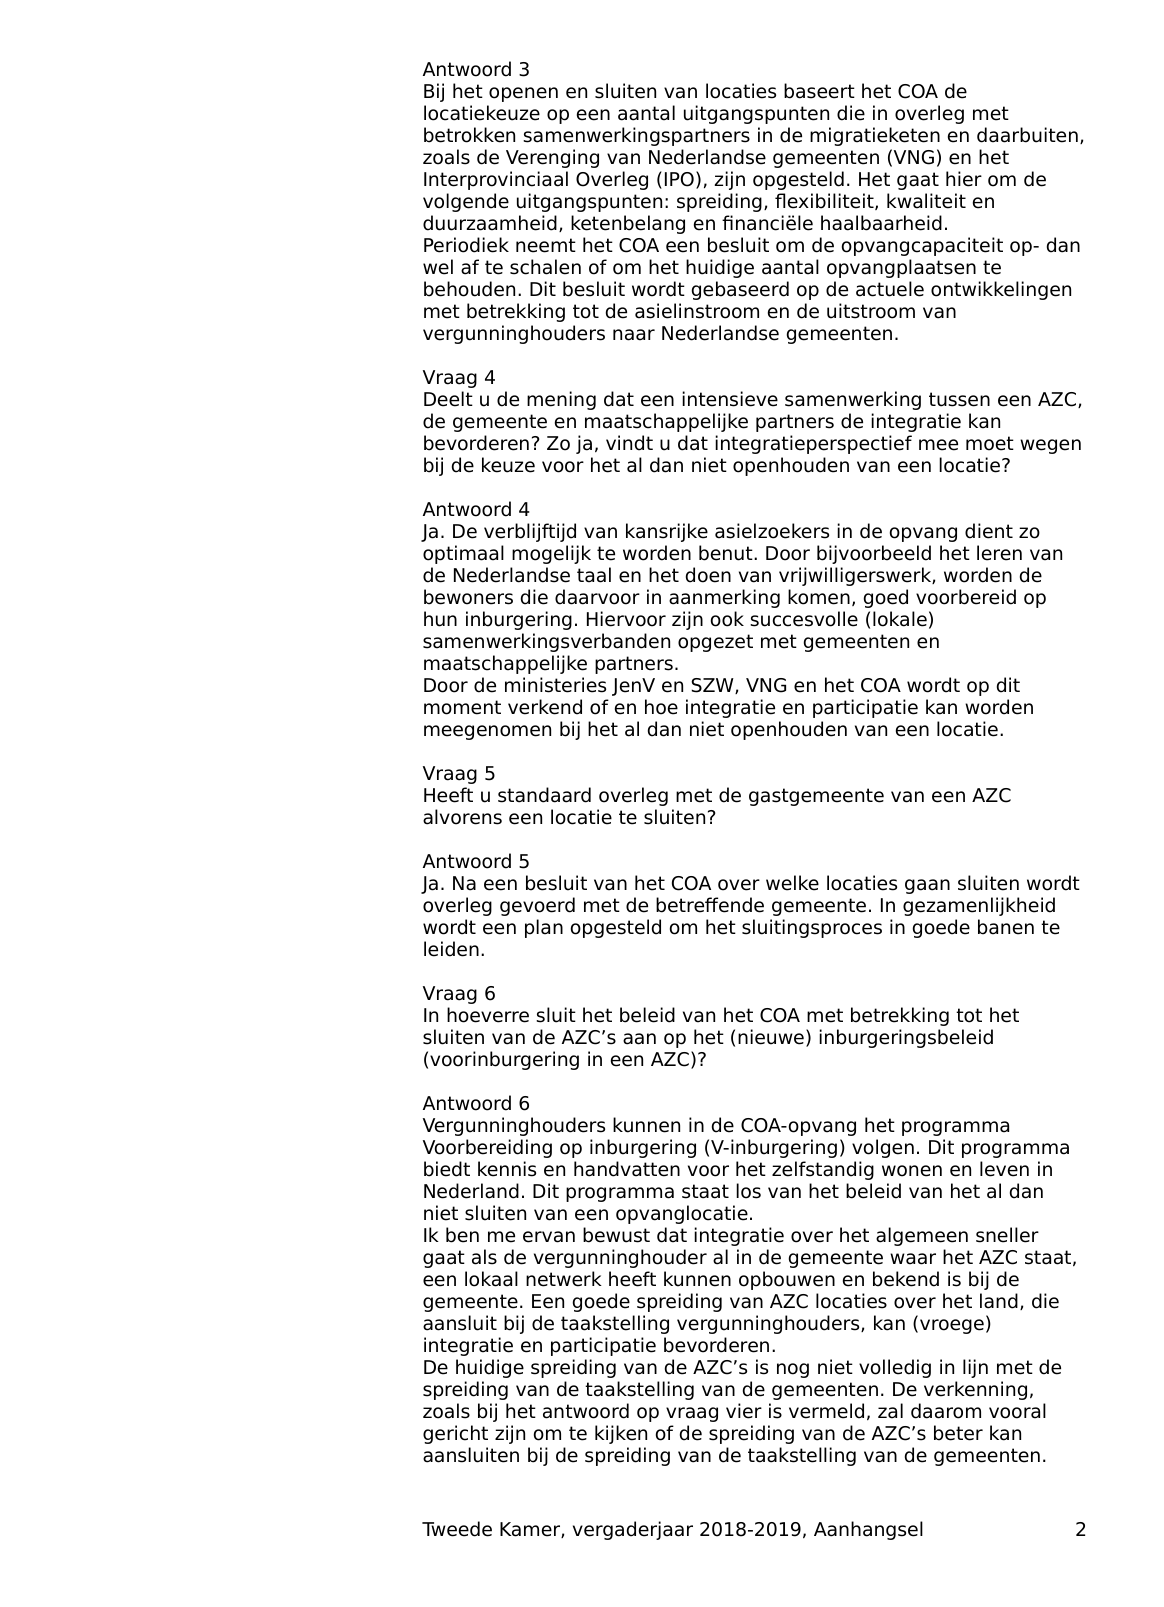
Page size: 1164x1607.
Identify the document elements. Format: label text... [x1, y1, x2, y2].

text De huidige spreiding van de AZC’s is nog niet volledig in lijn met de spreiding van de taakstelling van de gemeenten. De verkenning, zoals bij het antwoord op vraag vier is vermeld, zal daarom vooral gericht zijn om te kijken of de spreiding van de AZC’s beter kan aansluiten bij de spreiding van de taakstelling van de gemeenten. [422, 1357, 1087, 1467]
text Bij het openen en sluiten van locaties baseert het COA de locatiekeuze op een aantal uitgangspunten die in overleg met betrokken samenwerkingspartners in de migratieketen en daarbuiten, zoals de Verenging van Nederlandse gemeenten (VNG) en het Interprovinciaal Overleg (IPO), zijn opgesteld. Het gaat hier om de volgende uitgangspunten: spreiding, flexibiliteit, kwaliteit en duurzaamheid, ketenbelang en financiële haalbaarheid. [422, 81, 1087, 235]
text Vraag 5 [422, 763, 1087, 785]
text Deelt u de mening dat een intensieve samenwerking tussen een AZC, de gemeente en maatschappelijke partners de integratie kan bevorderen? Zo ja, vindt u dat integratieperspectief mee moet wegen bij de keuze voor het al dan niet openhouden van een locatie? [422, 389, 1087, 477]
text Vraag 4 [422, 367, 1087, 389]
text Antwoord 3 [422, 59, 1087, 81]
text Antwoord 5 [422, 851, 1087, 873]
text Ik ben me ervan bewust dat integratie over het algemeen sneller gaat als de vergunninghouder al in de gemeente waar het AZC staat, een lokaal netwerk heeft kunnen opbouwen en bekend is bij de gemeente. Een goede spreiding van AZC locaties over het land, die aansluit bij de taakstelling vergunninghouders, kan (vroege) integratie en participatie bevorderen. [422, 1225, 1087, 1357]
text Door de ministeries JenV en SZW, VNG en het COA wordt op dit moment verkend of en hoe integratie en participatie kan worden meegenomen bij het al dan niet openhouden van een locatie. [422, 675, 1087, 741]
text Periodiek neemt het COA een besluit om de opvangcapaciteit op- dan wel af te schalen of om het huidige aantal opvangplaatsen te behouden. Dit besluit wordt gebaseerd op de actuele ontwikkelingen met betrekking tot de asielinstroom en de uitstroom van vergunninghouders naar Nederlandse gemeenten. [422, 235, 1087, 345]
text Antwoord 4 [422, 499, 1087, 521]
text Vraag 6 [422, 983, 1087, 1005]
text Ja. De verblijftijd van kansrijke asielzoekers in de opvang dient zo optimaal mogelijk te worden benut. Door bijvoorbeeld het leren van de Nederlandse taal en het doen van vrijwilligerswerk, worden de bewoners die daarvoor in aanmerking komen, goed voorbereid op hun inburgering. Hiervoor zijn ook succesvolle (lokale) samenwerkingsverbanden opgezet met gemeenten en maatschappelijke partners. [422, 521, 1087, 675]
text Antwoord 6 [422, 1093, 1087, 1115]
text Vergunninghouders kunnen in de COA-opvang het programma Voorbereiding op inburgering (V-inburgering) volgen. Dit programma biedt kennis en handvatten voor het zelfstandig wonen en leven in Nederland. Dit programma staat los van het beleid van het al dan niet sluiten van een opvanglocatie. [422, 1115, 1087, 1225]
text In hoeverre sluit het beleid van het COA met betrekking tot het sluiten van de AZC’s aan op het (nieuwe) inburgeringsbeleid (voorinburgering in een AZC)? [422, 1005, 1087, 1071]
text Heeft u standaard overleg met de gastgemeente van een AZC alvorens een locatie te sluiten? [422, 785, 1087, 829]
text Ja. Na een besluit van het COA over welke locaties gaan sluiten wordt overleg gevoerd met de betreffende gemeente. In gezamenlijkheid wordt een plan opgesteld om het sluitingsproces in goede banen te leiden. [422, 873, 1087, 961]
